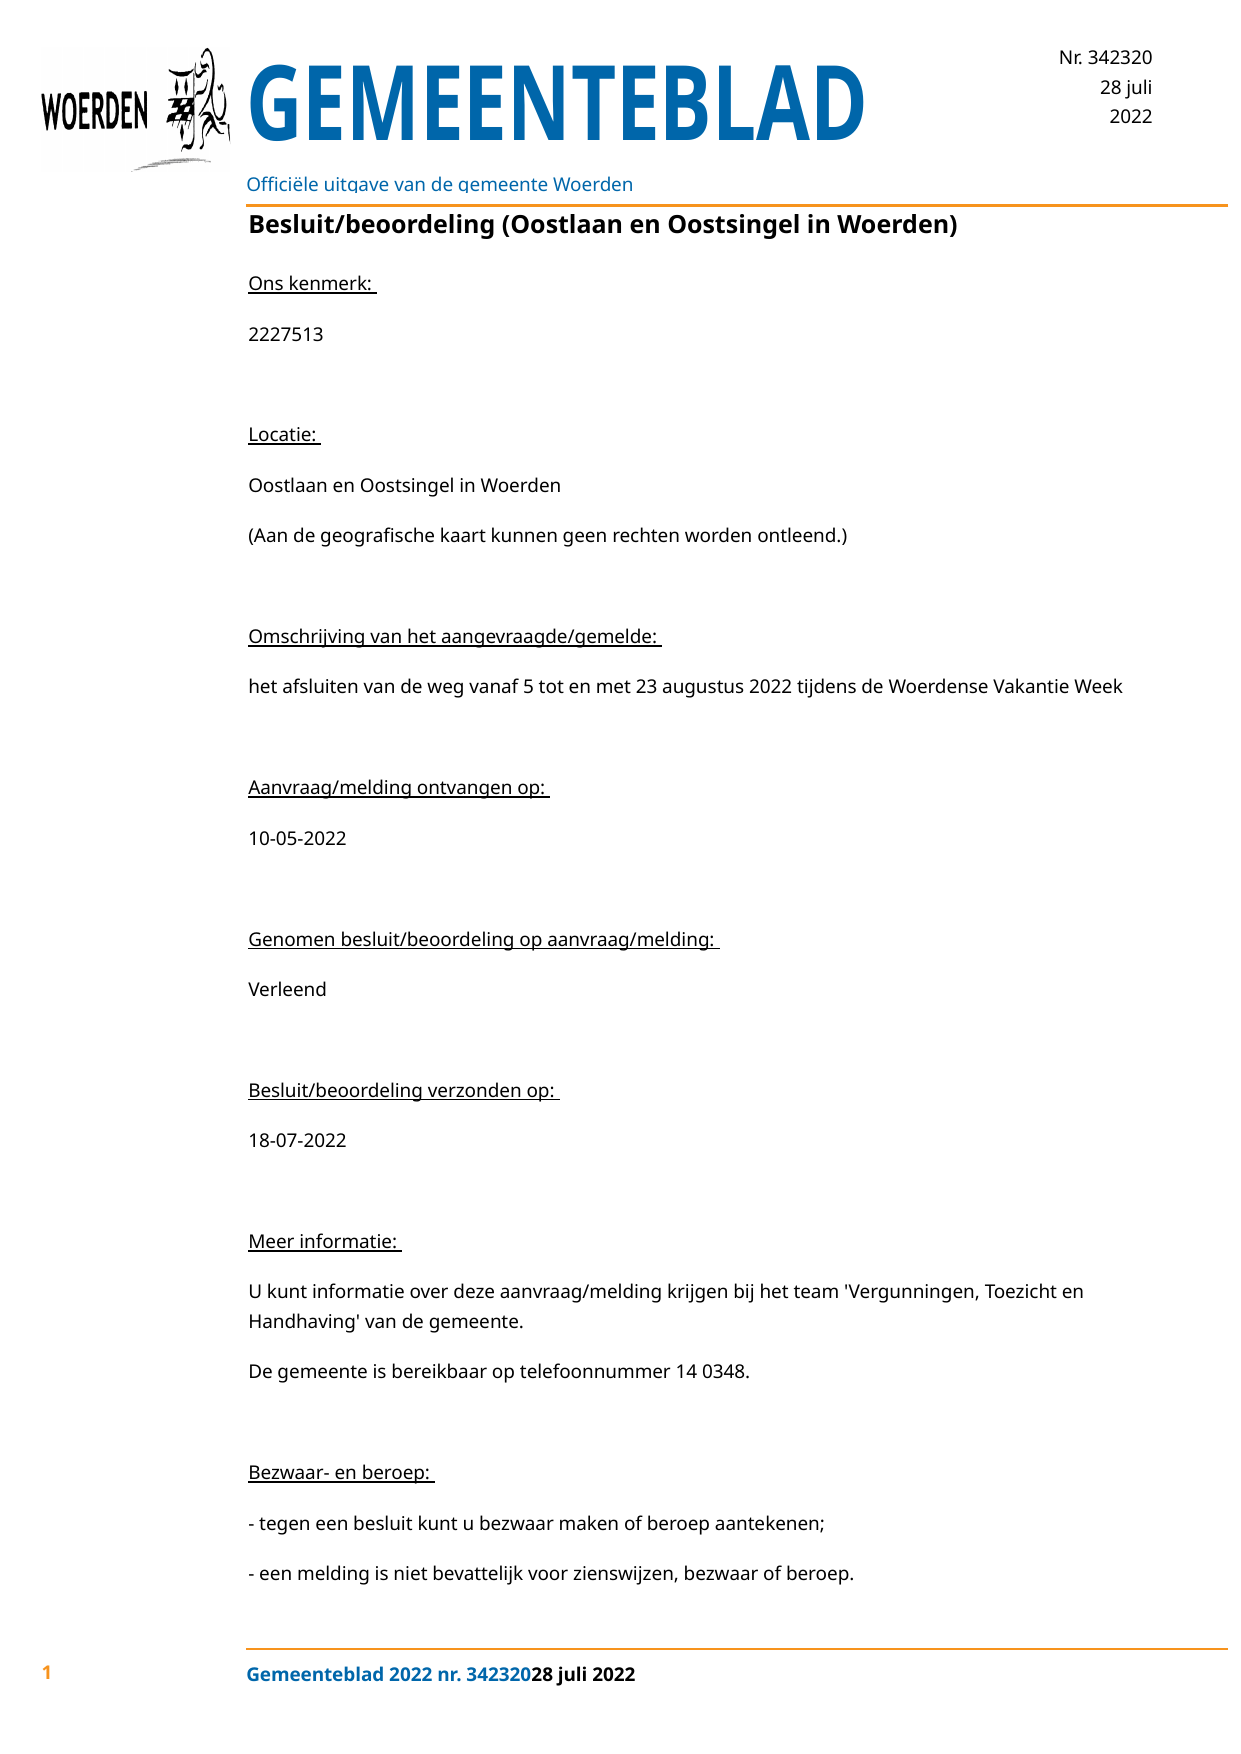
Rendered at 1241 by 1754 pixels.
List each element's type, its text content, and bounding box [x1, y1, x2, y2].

text U kunt informatie over deze aanvraag/melding krijgen bij het team 'Vergunningen, Toezicht en Handhaving' van de gemeente. [248, 1279, 1152, 1334]
text Verleend [248, 976, 1152, 1002]
text Aanvraag/melding ontvangen op: [248, 774, 1152, 800]
text (Aan de geografische kaart kunnen geen rechten worden ontleend.) [248, 522, 1152, 548]
text - een melding is niet bevattelijk voor zienswijzen, bezwaar of beroep. [248, 1560, 1152, 1586]
text De gemeente is bereikbaar op telefoonnummer 14 0348. [248, 1359, 1152, 1384]
text Locatie: [248, 422, 1152, 447]
text Ons kenmerk: [248, 270, 1152, 296]
text Oostlaan en Oostsingel in Woerden [248, 472, 1152, 498]
text 18-07-2022 [248, 1127, 1152, 1153]
text Besluit/beoordeling (Oostlaan en Oostsingel in Woerden) [248, 207, 1152, 241]
text - tegen een besluit kunt u bezwaar maken of beroep aantekenen; [248, 1510, 1152, 1536]
picture [41, 47, 231, 172]
text 10-05-2022 [248, 825, 1152, 851]
text het afsluiten van de weg vanaf 5 tot en met 23 augustus 2022 tijdens de Woerdense Vakantie Week [248, 674, 1152, 699]
text 2227513 [248, 321, 1152, 346]
text Bezwaar- en beroep: [248, 1459, 1152, 1485]
text Besluit/beoordeling verzonden op: [248, 1077, 1152, 1103]
text Meer informatie: [248, 1228, 1152, 1254]
text Genomen besluit/beoordeling op aanvraag/melding: [248, 926, 1152, 951]
text Omschrijving van het aangevraagde/gemelde: [248, 623, 1152, 649]
